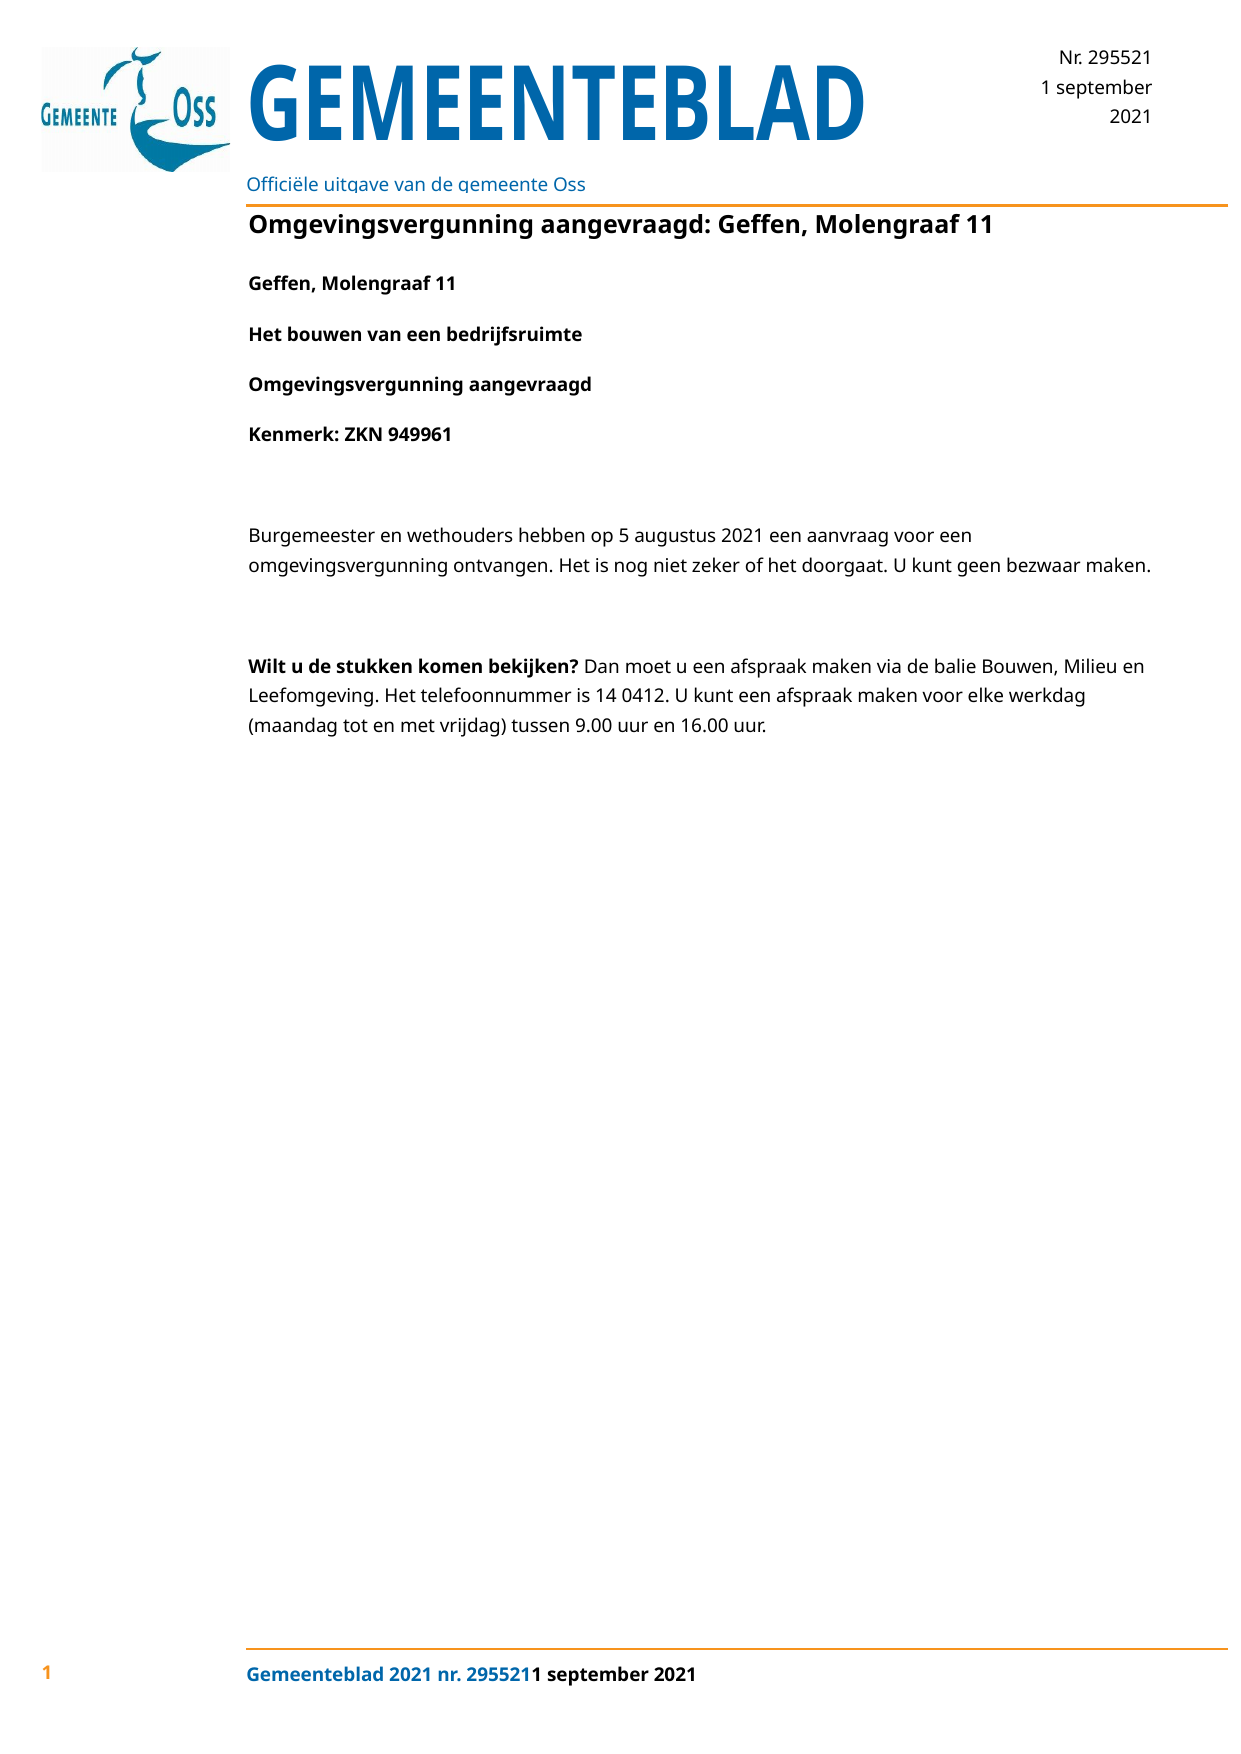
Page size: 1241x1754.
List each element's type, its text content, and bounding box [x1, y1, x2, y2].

picture [41, 47, 231, 172]
text Geffen, Molengraaf 11 [248, 270, 1152, 296]
text Omgevingsvergunning aangevraagd: Geffen, Molengraaf 11 [248, 207, 1152, 241]
text Omgevingsvergunning aangevraagd [248, 371, 1152, 397]
text Wilt u de stukken komen bekijken? Dan moet u een afspraak maken via de balie Bouwen, Milieu en Leefomgeving. Het telefoonnummer is 14 0412. U kunt een afspraak maken voor elke werkdag (maandag tot en met vrijdag) tussen 9.00 uur en 16.00 uur. [248, 653, 1152, 738]
text Burgemeester en wethouders hebben op 5 augustus 2021 een aanvraag voor een omgevingsvergunning ontvangen. Het is nog niet zeker of het doorgaat. U kunt geen bezwaar maken. [248, 522, 1152, 578]
text Het bouwen van een bedrijfsruimte [248, 321, 1152, 346]
text Kenmerk: ZKN 949961 [248, 422, 1152, 447]
